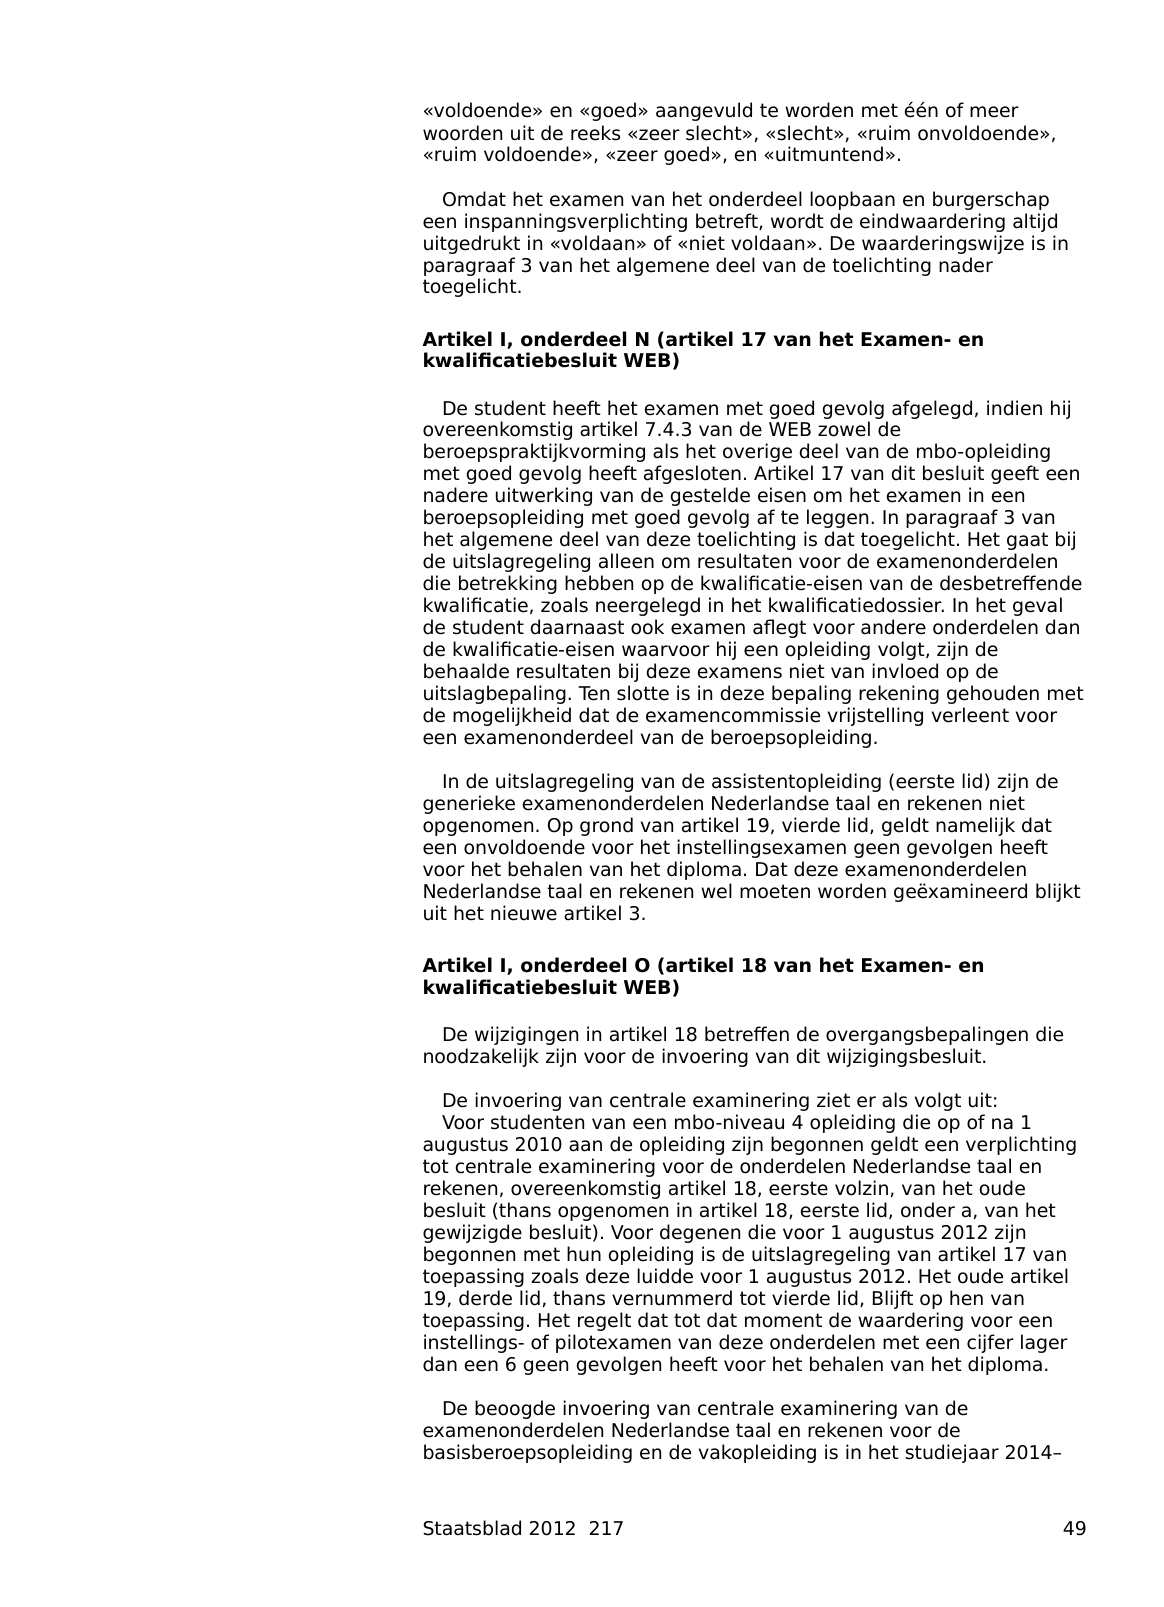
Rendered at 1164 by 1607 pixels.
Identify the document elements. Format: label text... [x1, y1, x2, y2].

text «voldoende» en «goed» aangevuld te worden met één of meer woorden uit de reeks «zeer slecht», «slecht», «ruim onvoldoende», «ruim voldoende», «zeer goed», en «uitmuntend». [422, 100, 1087, 166]
text Omdat het examen van het onderdeel loopbaan en burgerschap een inspanningsverplichting betreft, wordt de eindwaardering altijd uitgedrukt in «voldaan» of «niet voldaan». De waarderingswijze is in paragraaf 3 van het algemene deel van de toelichting nader toegelicht. [422, 188, 1087, 298]
text In de uitslagregeling van de assistentopleiding (eerste lid) zijn de generieke examenonderdelen Nederlandse taal en rekenen niet opgenomen. Op grond van artikel 19, vierde lid, geldt namelijk dat een onvoldoende voor het instellingsexamen geen gevolgen heeft voor het behalen van het diploma. Dat deze examenonderdelen Nederlandse taal en rekenen wel moeten worden geëxamineerd blijkt uit het nieuwe artikel 3. [422, 771, 1087, 925]
text De student heeft het examen met goed gevolg afgelegd, indien hij overeenkomstig artikel 7.4.3 van de WEB zowel de beroepspraktijkvorming als het overige deel van de mbo-opleiding met goed gevolg heeft afgesloten. Artikel 17 van dit besluit geeft een nadere uitwerking van de gestelde eisen om het examen in een beroepsopleiding met goed gevolg af te leggen. In paragraaf 3 van het algemene deel van deze toelichting is dat toegelicht. Het gaat bij de uitslagregeling alleen om resultaten voor de examenonderdelen die betrekking hebben op de kwalificatie-eisen van de desbetreffende kwalificatie, zoals neergelegd in het kwalificatiedossier. In het geval de student daarnaast ook examen aflegt voor andere onderdelen dan de kwalificatie-eisen waarvoor hij een opleiding volgt, zijn de behaalde resultaten bij deze examens niet van invloed op de uitslagbepaling. Ten slotte is in deze bepaling rekening gehouden met de mogelijkheid dat de examencommissie vrijstelling verleent voor een examenonderdeel van de beroepsopleiding. [422, 397, 1087, 749]
subtitle Artikel I, onderdeel O (artikel 18 van het Examen- en kwalificatiebesluit WEB) [422, 955, 1087, 999]
text De wijzigingen in artikel 18 betreffen de overgangsbepalingen die noodzakelijk zijn voor de invoering van dit wijzigingsbesluit. [422, 1024, 1087, 1068]
text De beoogde invoering van centrale examinering van de examenonderdelen Nederlandse taal en rekenen voor de basisberoepsopleiding en de vakopleiding is in het studiejaar 2014– [422, 1398, 1087, 1464]
text Voor studenten van een mbo-niveau 4 opleiding die op of na 1 augustus 2010 aan de opleiding zijn begonnen geldt een verplichting tot centrale examinering voor de onderdelen Nederlandse taal en rekenen, overeenkomstig artikel 18, eerste volzin, van het oude besluit (thans opgenomen in artikel 18, eerste lid, onder a, van het gewijzigde besluit). Voor degenen die voor 1 augustus 2012 zijn begonnen met hun opleiding is de uitslagregeling van artikel 17 van toepassing zoals deze luidde voor 1 augustus 2012. Het oude artikel 19, derde lid, thans vernummerd tot vierde lid, Blijft op hen van toepassing. Het regelt dat tot dat moment de waardering voor een instellings- of pilotexamen van deze onderdelen met een cijfer lager dan een 6 geen gevolgen heeft voor het behalen van het diploma. [422, 1112, 1087, 1376]
subtitle Artikel I, onderdeel N (artikel 17 van het Examen- en kwalificatiebesluit WEB) [422, 328, 1087, 372]
text De invoering van centrale examinering ziet er als volgt uit: [422, 1090, 1087, 1112]
